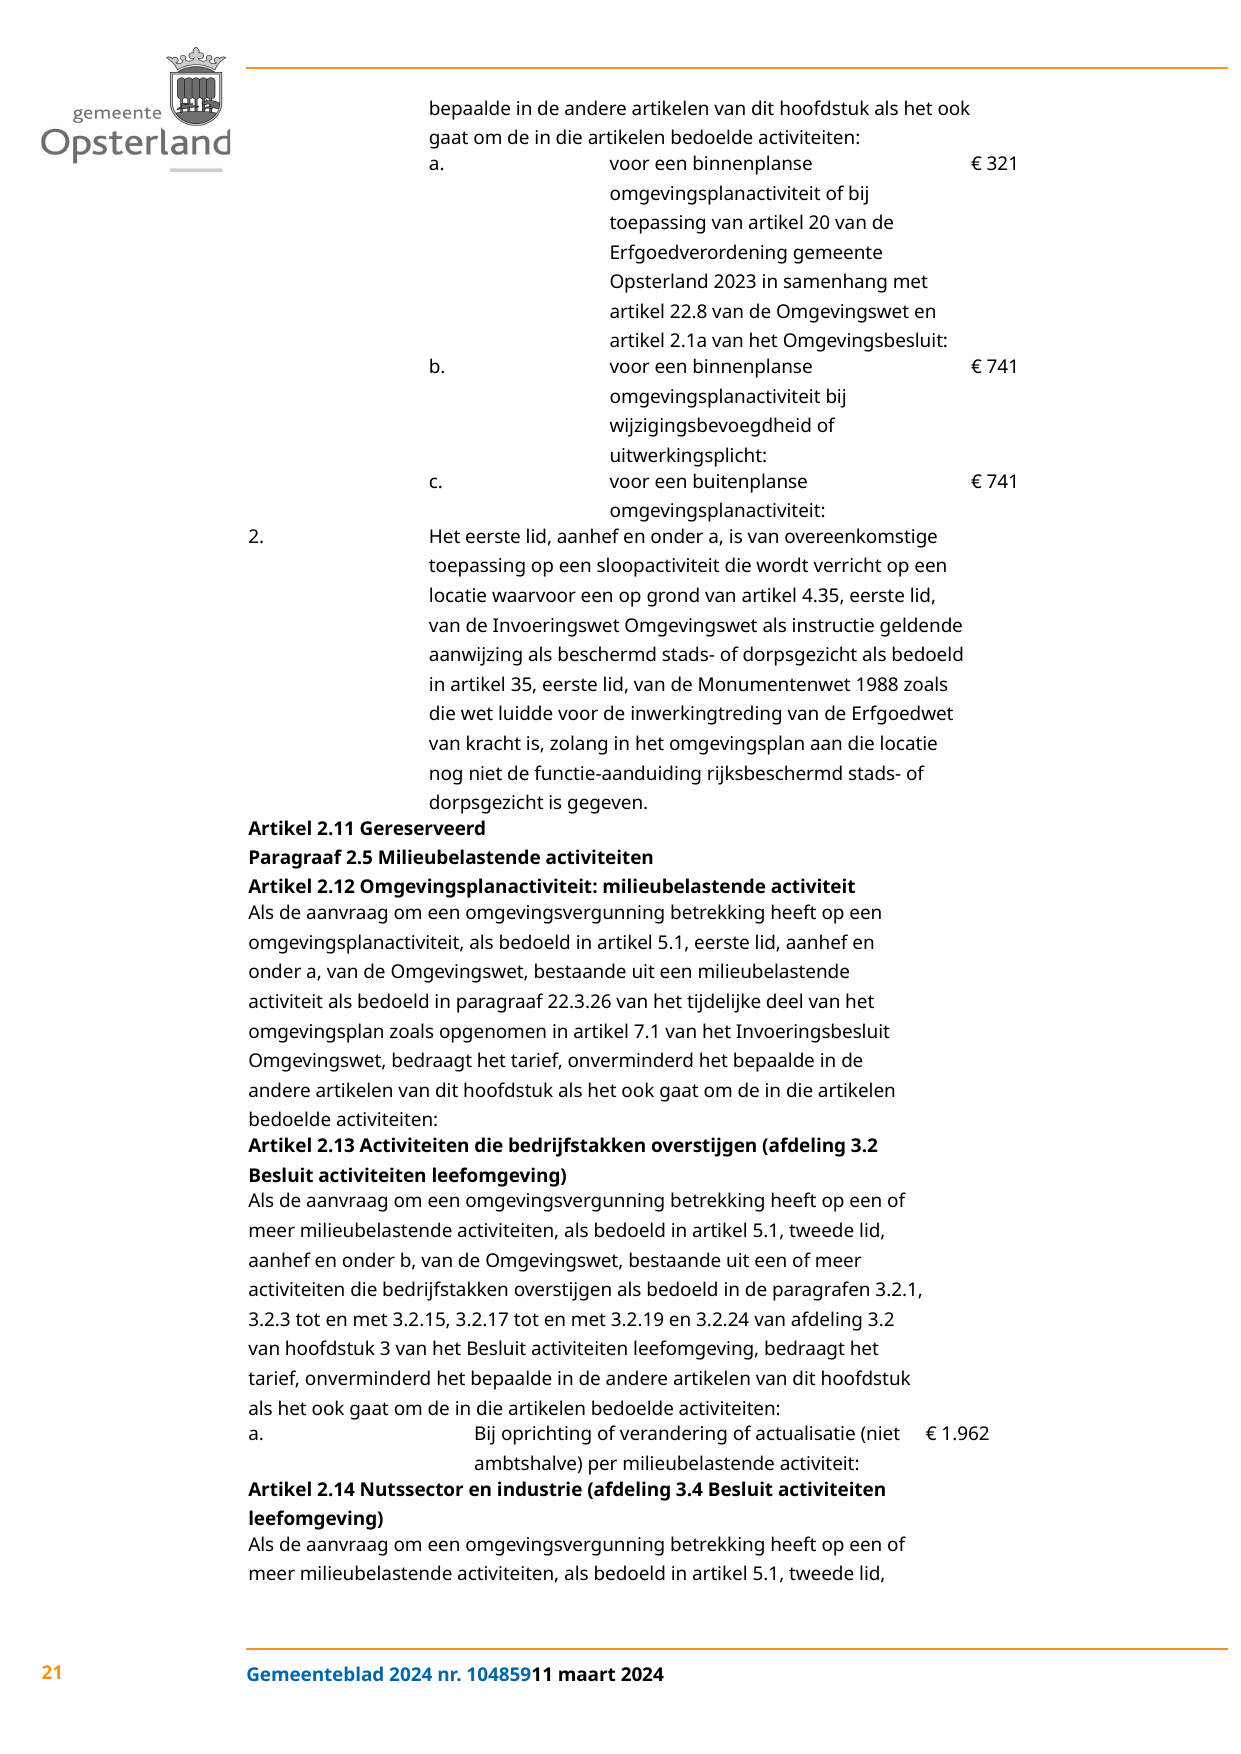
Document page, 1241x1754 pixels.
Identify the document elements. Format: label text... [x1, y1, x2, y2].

table_cell voor een buitenplanse omgevingsplanactiviteit: [609, 468, 971, 523]
table_header [926, 874, 1152, 899]
table_cell [926, 900, 1152, 1132]
table_cell Artikel 2.11 Gereserveerd [248, 815, 971, 841]
table_cell [971, 95, 1152, 150]
table_cell Artikel 2.14 Nutssector en industrie (afdeling 3.4 Besluit activiteiten leefomgeving) [248, 1476, 926, 1531]
table_cell [248, 150, 429, 353]
text Paragraaf 2.5 Milieubelastende activiteiten [248, 844, 1152, 870]
table_cell [248, 353, 429, 468]
table_cell voor een binnenplanse omgevingsplanactiviteit of bij toepassing van artikel 20 van de Erfgoedverordening gemeente Opsterland 2023 in samenhang met artikel 22.8 van de Omgevingswet en artikel 2.1a van het Omgevingsbesluit: [609, 150, 971, 353]
table_cell [926, 1188, 1152, 1420]
table_cell € 741 [971, 468, 1152, 523]
table_cell [248, 95, 429, 150]
table_cell [971, 523, 1152, 815]
table_cell Het eerste lid, aanhef en onder a, is van overeenkomstige toepassing op een sloopactiviteit die wordt verricht op een locatie waarvoor een op grond van artikel 4.35, eerste lid, van de Invoeringswet Omgevingswet als instructie geldende aanwijzing als beschermd stads- of dorpsgezicht als bedoeld in artikel 35, eerste lid, van de Monumentenwet 1988 zoals die wet luidde voor de inwerkingtreding van de Erfgoedwet van kracht is, zolang in het omgevingsplan aan die locatie nog niet de functie-aanduiding rijksbeschermd stads- of dorpsgezicht is gegeven. [429, 523, 971, 815]
table_cell a. [429, 150, 609, 353]
table_cell Als de aanvraag om een omgevingsvergunning betrekking heeft op een of meer milieubelastende activiteiten, als bedoeld in artikel 5.1, tweede lid, aanhef en onder b, van de Omgevingswet, bestaande uit een of meer activiteiten die bedrijfstakken overstijgen als bedoeld in de paragrafen 3.2.1, 3.2.3 tot en met 3.2.15, 3.2.17 tot en met 3.2.19 en 3.2.24 van afdeling 3.2 van hoofdstuk 3 van het Besluit activiteiten leefomgeving, bedraagt het tarief, onverminderd het bepaalde in de andere artikelen van dit hoofdstuk als het ook gaat om de in die artikelen bedoelde activiteiten: [248, 1188, 926, 1420]
table_cell € 741 [971, 353, 1152, 468]
table_cell [926, 1476, 1152, 1531]
table_header Artikel 2.12 Omgevingsplanactiviteit: milieubelastende activiteit [248, 874, 926, 899]
table_cell voor een binnenplanse omgevingsplanactiviteit bij wijzigingsbevoegdheid of uitwerkingsplicht: [609, 353, 971, 468]
table_cell [971, 815, 1152, 841]
table_cell bepaalde in de andere artikelen van dit hoofdstuk als het ook gaat om de in die artikelen bedoelde activiteiten: [429, 95, 971, 150]
table_cell 2. [248, 523, 429, 815]
table_cell Artikel 2.13 Activiteiten die bedrijfstakken overstijgen (afdeling 3.2 Besluit activiteiten leefomgeving) [248, 1132, 926, 1188]
table_cell [926, 1531, 1152, 1586]
table_cell c. [429, 468, 609, 523]
table_cell Als de aanvraag om een omgevingsvergunning betrekking heeft op een of meer milieubelastende activiteiten, als bedoeld in artikel 5.1, tweede lid, [248, 1531, 926, 1586]
table_cell Als de aanvraag om een omgevingsvergunning betrekking heeft op een omgevingsplanactiviteit, als bedoeld in artikel 5.1, eerste lid, aanhef en onder a, van de Omgevingswet, bestaande uit een milieubelastende activiteit als bedoeld in paragraaf 22.3.26 van het tijdelijke deel van het omgevingsplan zoals opgenomen in artikel 7.1 van het Invoeringsbesluit Omgevingswet, bedraagt het tarief, onverminderd het bepaalde in de andere artikelen van dit hoofdstuk als het ook gaat om de in die artikelen bedoelde activiteiten: [248, 900, 926, 1132]
table_cell € 1.962 [926, 1420, 1152, 1476]
picture [41, 47, 231, 172]
table_cell [926, 1132, 1152, 1188]
table_cell a. [248, 1420, 474, 1476]
table_cell [248, 468, 429, 523]
table_cell Bij oprichting of verandering of actualisatie (niet ambtshalve) per milieubelastende activiteit: [474, 1420, 926, 1476]
table_cell € 321 [971, 150, 1152, 353]
table_cell b. [429, 353, 609, 468]
